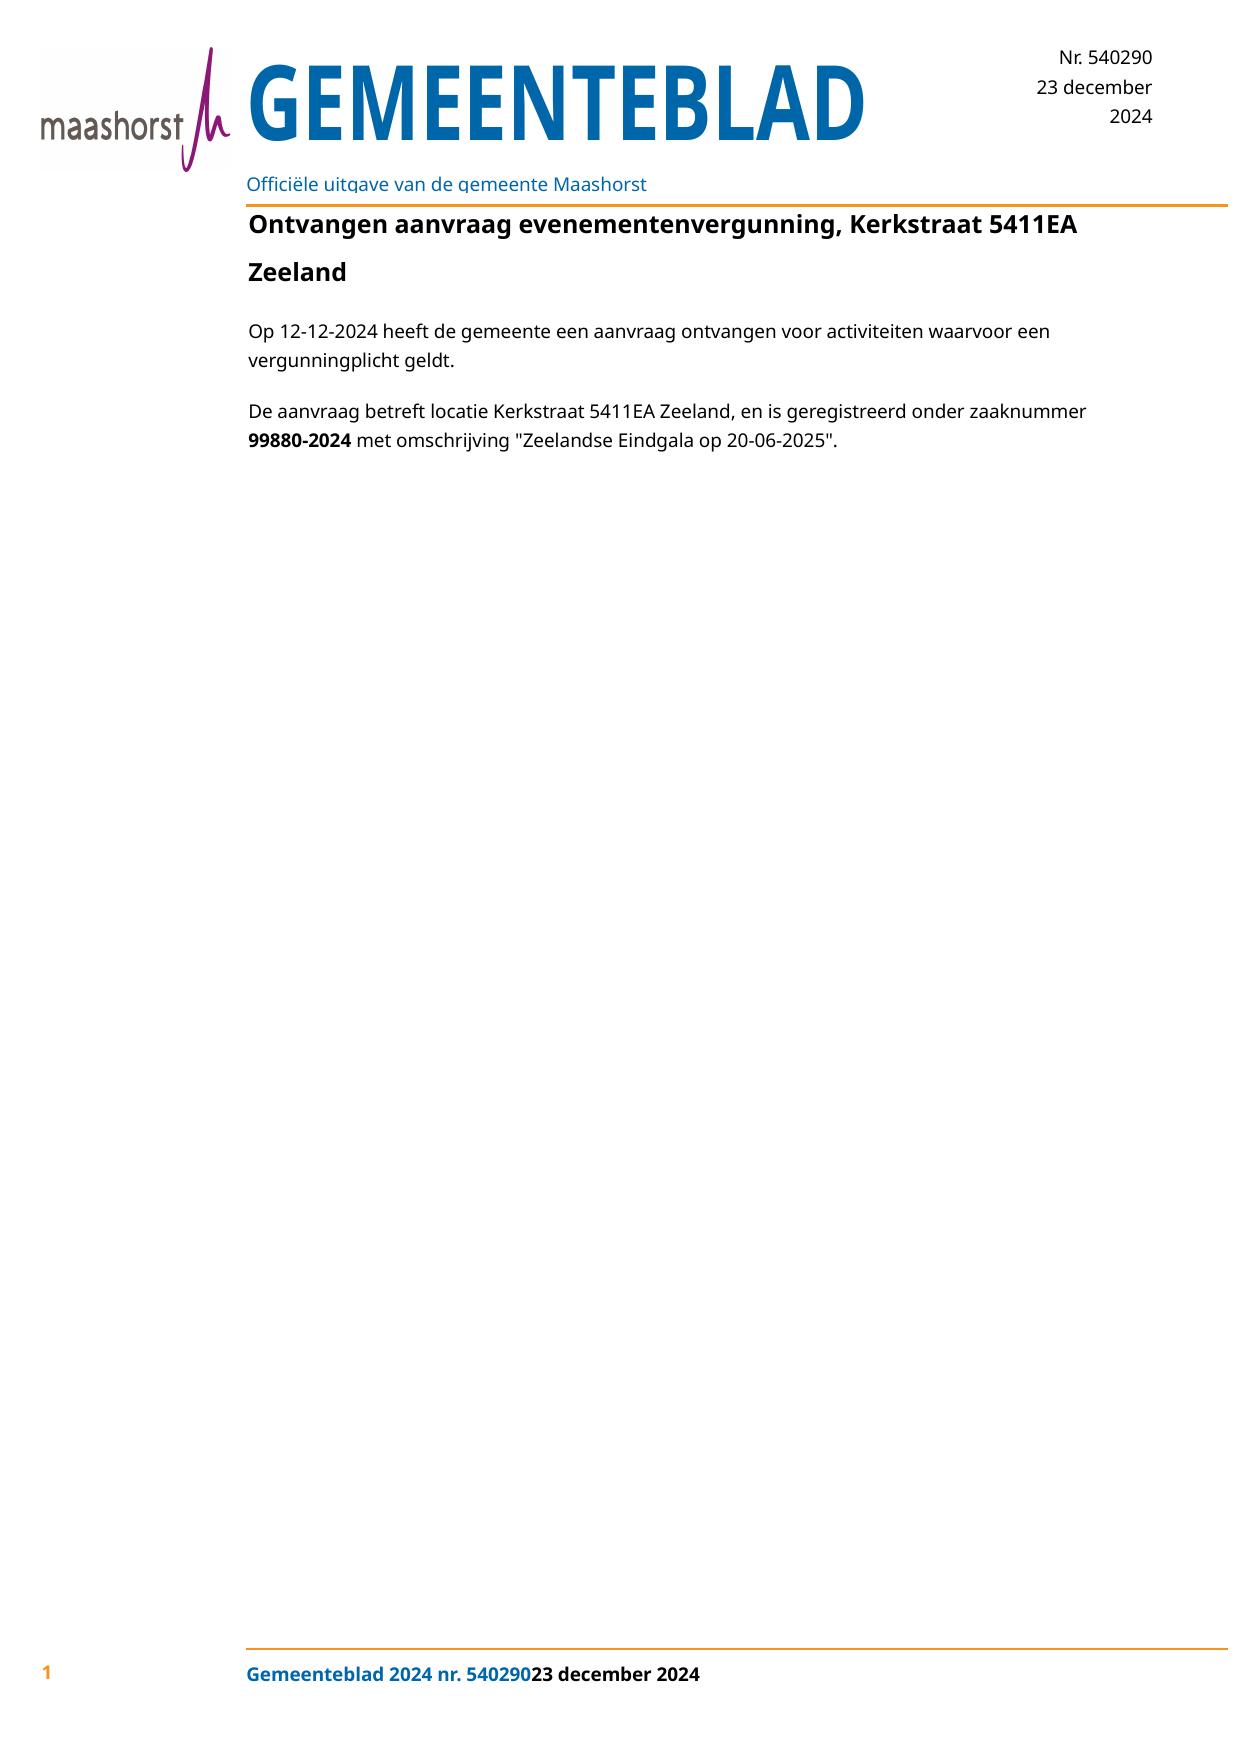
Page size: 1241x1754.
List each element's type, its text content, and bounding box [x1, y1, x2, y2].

picture [41, 47, 231, 172]
text De aanvraag betreft locatie Kerkstraat 5411EA Zeeland, en is geregistreerd onder zaaknummer 99880-2024 met omschrijving "Zeelandse Eindgala op 20-06-2025". [248, 398, 1152, 453]
text Ontvangen aanvraag evenementenvergunning, Kerkstraat 5411EA Zeeland [248, 207, 1152, 288]
text Op 12-12-2024 heeft de gemeente een aanvraag ontvangen voor activiteiten waarvoor een vergunningplicht geldt. [248, 318, 1152, 373]
